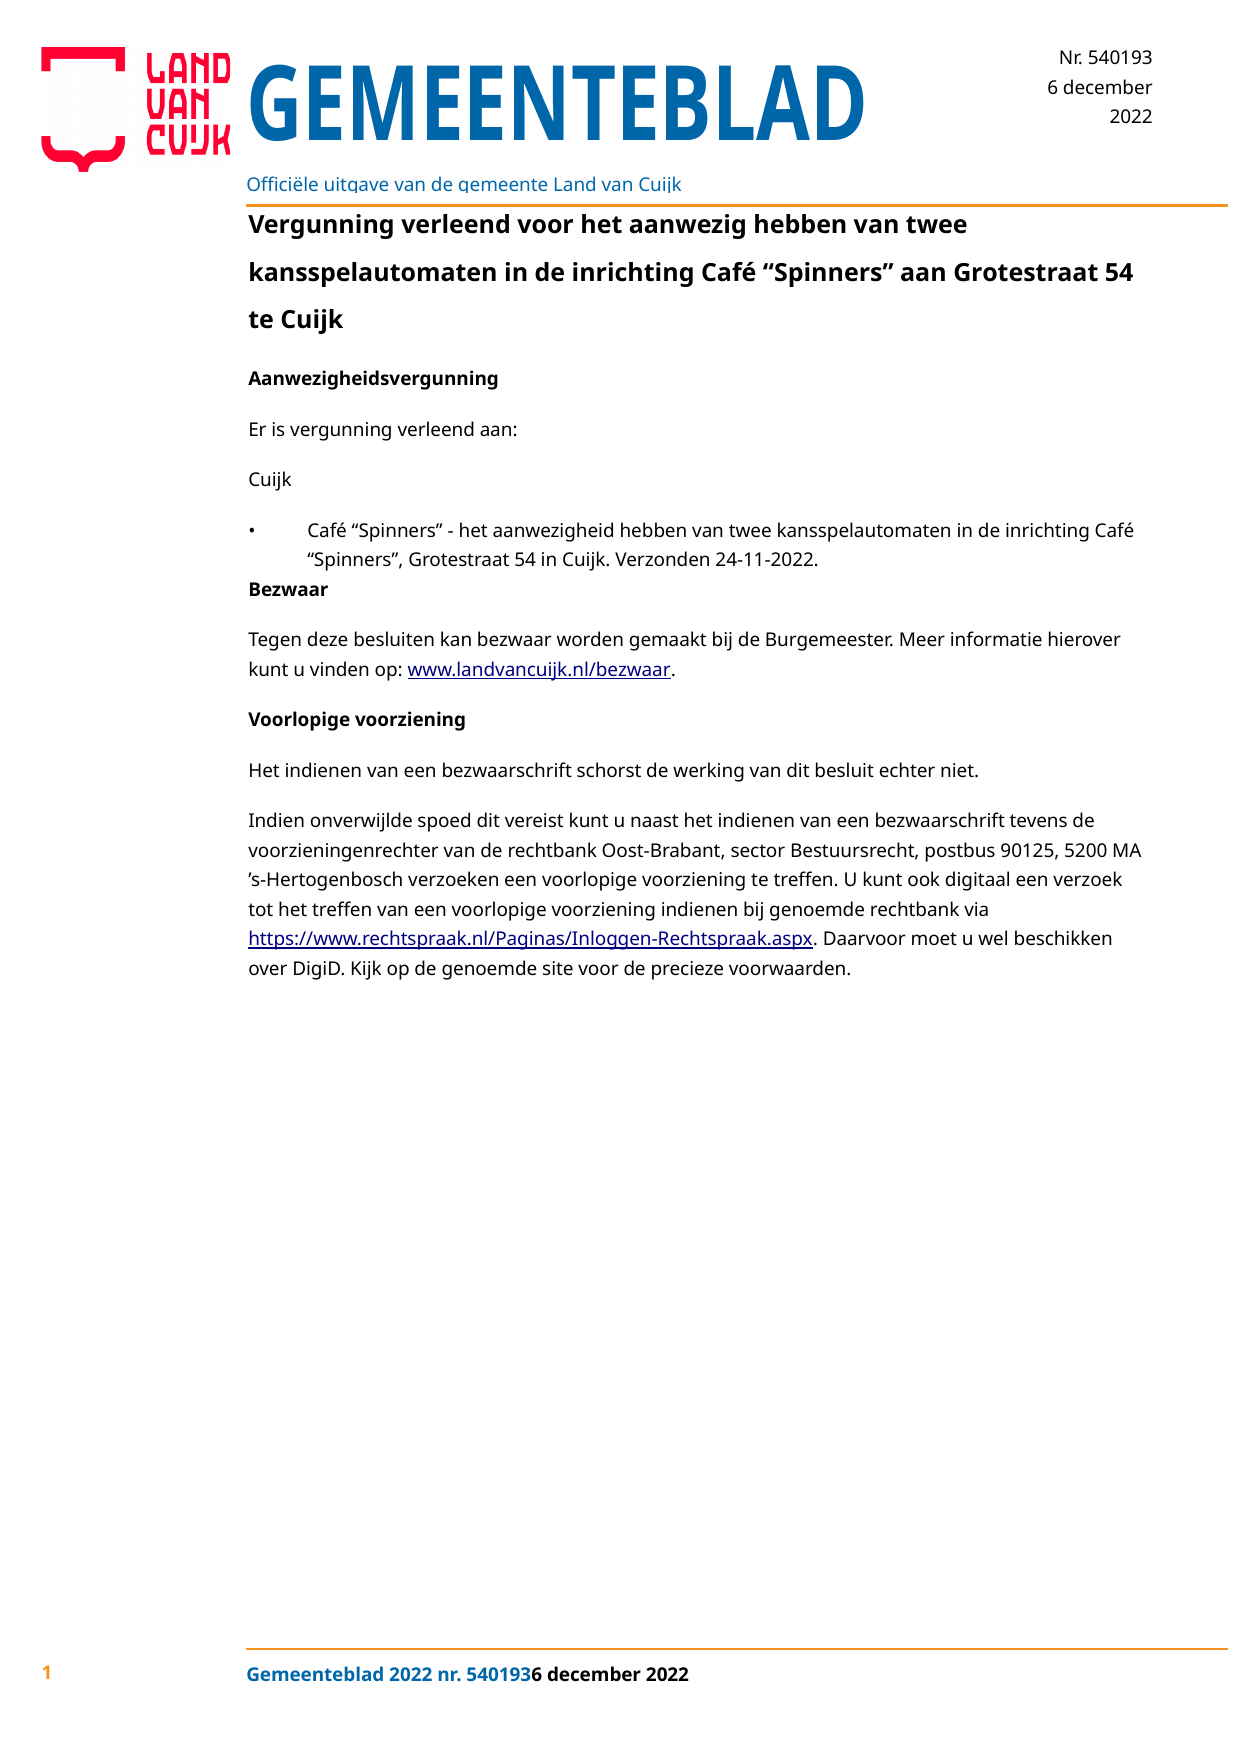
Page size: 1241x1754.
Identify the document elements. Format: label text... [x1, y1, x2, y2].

text Voorlopige voorziening [248, 706, 1152, 732]
text Vergunning verleend voor het aanwezig hebben van twee kansspelautomaten in de inrichting Café “Spinners” aan Grotestraat 54 te Cuijk [248, 207, 1152, 336]
text Indien onverwijlde spoed dit vereist kunt u naast het indienen van een bezwaarschrift tevens de voorzieningenrechter van de rechtbank Oost-Brabant, sector Bestuursrecht, postbus 90125, 5200 MA ’s-Hertogenbosch verzoeken een voorlopige voorziening te treffen. U kunt ook digitaal een verzoek tot het treffen van een voorlopige voorziening indienen bij genoemde rechtbank via https://www.rechtspraak.nl/Paginas/Inloggen-Rechtspraak.aspx. Daarvoor moet u wel beschikken over DigiD. Kijk op de genoemde site voor de precieze voorwaarden. [248, 807, 1152, 981]
text Aanwezigheidsvergunning [248, 366, 1152, 391]
text Tegen deze besluiten kan bezwaar worden gemaakt bij de Burgemeester. Meer informatie hierover kunt u vinden op: www.landvancuijk.nl/bezwaar. [248, 626, 1152, 682]
text Bezwaar [248, 576, 1152, 602]
text Het indienen van een bezwaarschrift schorst de werking van dit besluit echter niet. [248, 757, 1152, 782]
text Er is vergunning verleend aan: [248, 416, 1152, 442]
list Café “Spinners” - het aanwezigheid hebben van twee kansspelautomaten in de inrichting Café “Spinners”, Grotestraat 54 in Cuijk. Verzonden 24-11-2022. [248, 517, 1152, 572]
picture [41, 47, 231, 172]
text Cuijk [248, 466, 1152, 492]
